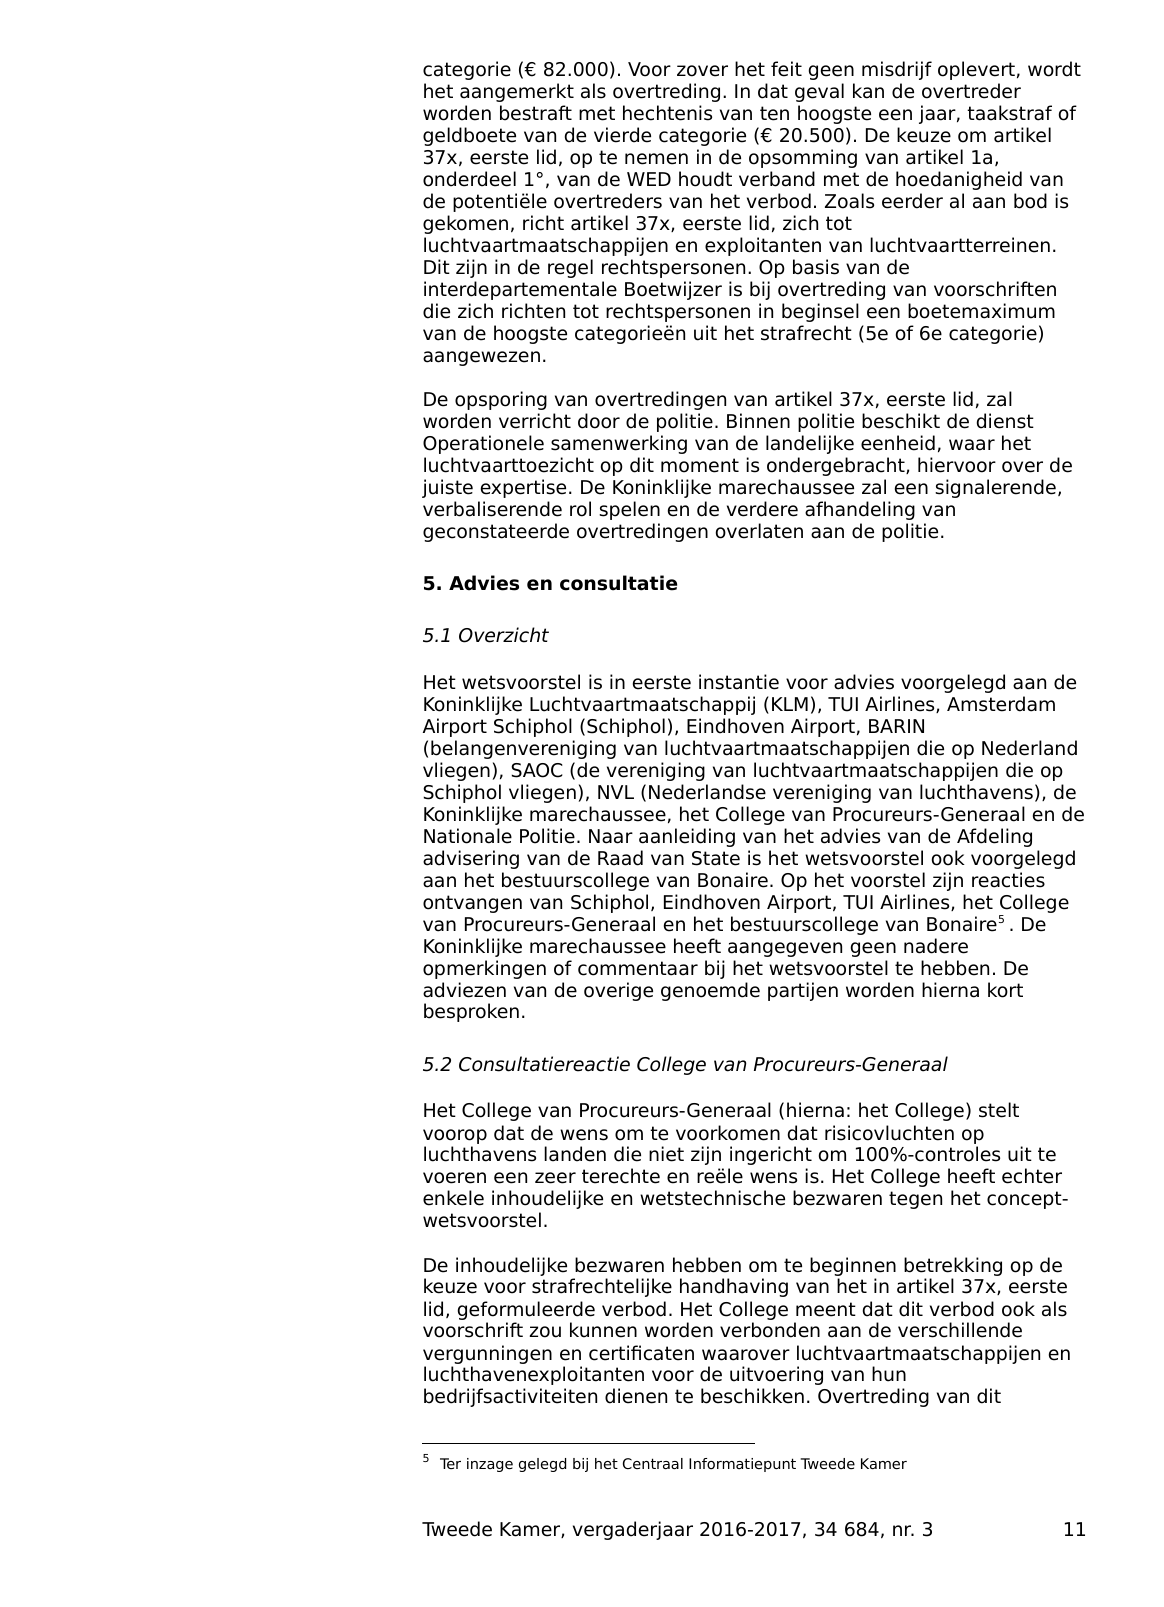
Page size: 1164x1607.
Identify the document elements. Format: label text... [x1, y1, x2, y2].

text Het College van Procureurs-Generaal (hierna: het College) stelt voorop dat de wens om te voorkomen dat risicovluchten op luchthavens landen die niet zijn ingericht om 100%-controles uit te voeren een zeer terechte en reële wens is. Het College heeft echter enkele inhoudelijke en wetstechnische bezwaren tegen het concept-wetsvoorstel. [422, 1100, 1087, 1232]
text De opsporing van overtredingen van artikel 37x, eerste lid, zal worden verricht door de politie. Binnen politie beschikt de dienst Operationele samenwerking van de landelijke eenheid, waar het luchtvaarttoezicht op dit moment is ondergebracht, hiervoor over de juiste expertise. De Koninklijke marechaussee zal een signalerende, verbaliserende rol spelen en de verdere afhandeling van geconstateerde overtredingen overlaten aan de politie. [422, 389, 1087, 543]
text categorie (€ 82.000). Voor zover het feit geen misdrijf oplevert, wordt het aangemerkt als overtreding. In dat geval kan de overtreder worden bestraft met hechtenis van ten hoogste een jaar, taakstraf of geldboete van de vierde categorie (€ 20.500). De keuze om artikel 37x, eerste lid, op te nemen in de opsomming van artikel 1a, onderdeel 1°, van de WED houdt verband met de hoedanigheid van de potentiële overtreders van het verbod. Zoals eerder al aan bod is gekomen, richt artikel 37x, eerste lid, zich tot luchtvaartmaatschappijen en exploitanten van luchtvaartterreinen. Dit zijn in de regel rechtspersonen. Op basis van de interdepartementale Boetwijzer is bij overtreding van voorschriften die zich richten tot rechtspersonen in beginsel een boetemaximum van de hoogste categorieën uit het strafrecht (5e of 6e categorie) aangewezen. [422, 59, 1087, 367]
text De inhoudelijke bezwaren hebben om te beginnen betrekking op de keuze voor strafrechtelijke handhaving van het in artikel 37x, eerste lid, geformuleerde verbod. Het College meent dat dit verbod ook als voorschrift zou kunnen worden verbonden aan de verschillende vergunningen en certificaten waarover luchtvaartmaatschappijen en luchthavenexploitanten voor de uitvoering van hun bedrijfsactiviteiten dienen te beschikken. Overtreding van dit [422, 1254, 1087, 1408]
text Het wetsvoorstel is in eerste instantie voor advies voorgelegd aan de Koninklijke Luchtvaartmaatschappij (KLM), TUI Airlines, Amsterdam Airport Schiphol (Schiphol), Eindhoven Airport, BARIN (belangenvereniging van luchtvaartmaatschappijen die op Nederland vliegen), SAOC (de vereniging van luchtvaartmaatschappijen die op Schiphol vliegen), NVL (Nederlandse vereniging van luchthavens), de Koninklijke marechaussee, het College van Procureurs-Generaal en de Nationale Politie. Naar aanleiding van het advies van de Afdeling advisering van de Raad van State is het wetsvoorstel ook voorgelegd aan het bestuurscollege van Bonaire. Op het voorstel zijn reacties ontvangen van Schiphol, Eindhoven Airport, TUI Airlines, het College van Procureurs-Generaal en het bestuurscollege van Bonaire. De Koninklijke marechaussee heeft aangegeven geen nadere opmerkingen of commentaar bij het wetsvoorstel te hebben. De adviezen van de overige genoemde partijen worden hierna kort besproken. [422, 672, 1087, 1023]
subtitle 5.2 Consultatiereactie College van Procureurs-Generaal [422, 1053, 1087, 1075]
text Ter inzage gelegd bij het Centraal Informatiepunt Tweede Kamer [422, 1452, 1087, 1474]
subtitle 5.1 Overzicht [422, 625, 1087, 647]
subtitle 5. Advies en consultatie [422, 573, 1087, 595]
